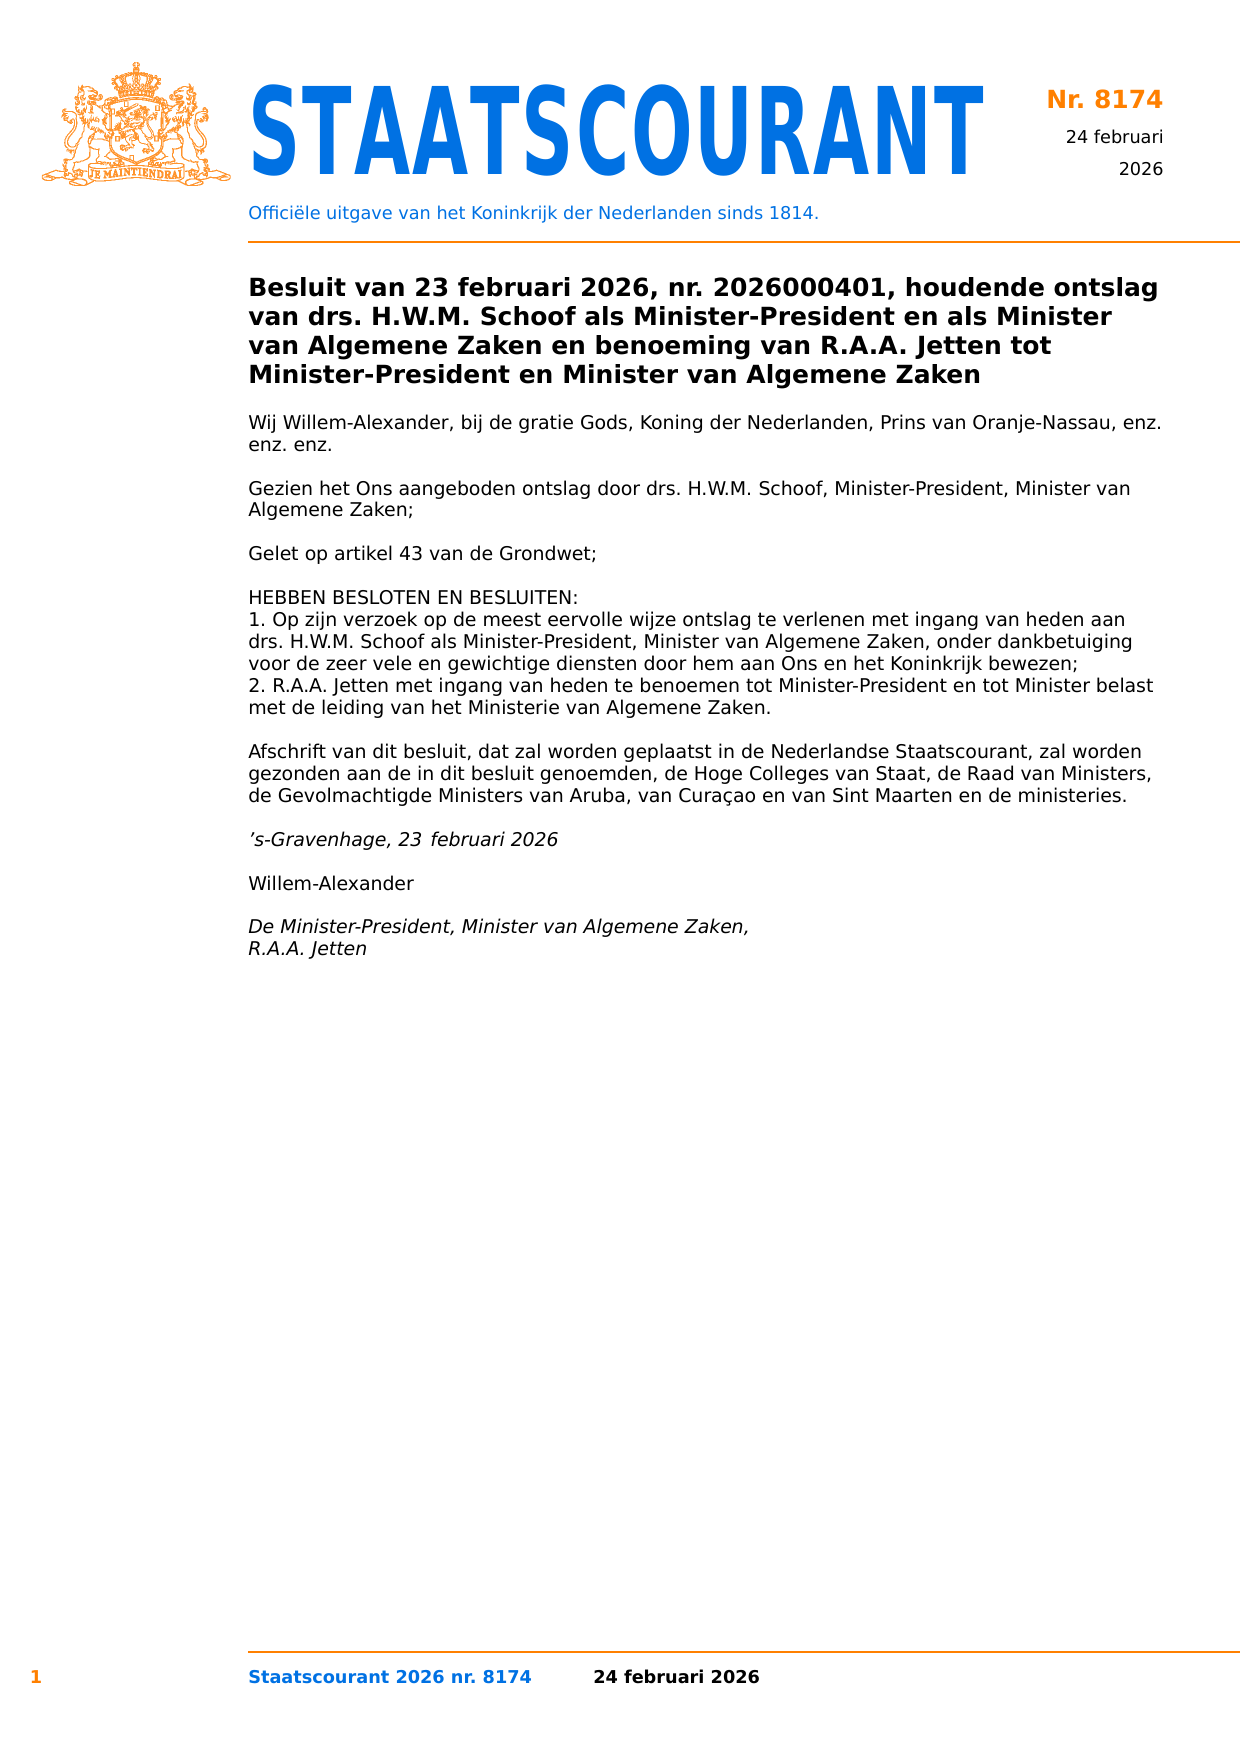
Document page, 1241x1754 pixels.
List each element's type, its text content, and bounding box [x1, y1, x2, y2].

text Willem-Alexander [248, 872, 1163, 894]
text 1. Op zijn verzoek op de meest eervolle wijze ontslag te verlenen met ingang van heden aan drs. H.W.M. Schoof als Minister-President, Minister van Algemene Zaken, onder dankbetuiging voor de zeer vele en gewichtige diensten door hem aan Ons en het Koninkrijk bewezen; [248, 609, 1163, 675]
table_cell Officiële uitgave van het Koninkrijk der Nederlanden sinds 1814. [248, 203, 1240, 241]
picture [41, 62, 231, 186]
text Gezien het Ons aangeboden ontslag door drs. H.W.M. Schoof, Minister-President, Minister van Algemene Zaken; [248, 477, 1163, 521]
table_header [25, 62, 248, 241]
text 2. R.A.A. Jetten met ingang van heden te benoemen tot Minister-President en tot Minister belast met de leiding van het Ministerie van Algemene Zaken. [248, 675, 1163, 719]
text Wij Willem-Alexander, bij de gratie Gods, Koning der Nederlanden, Prins van Oranje-Nassau, enz. enz. enz. [248, 412, 1163, 456]
subtitle Besluit van 23 februari 2026, nr. 2026000401, houdende ontslag van drs. H.W.M. Schoof als Minister-President en als Minister van Algemene Zaken en benoeming van R.A.A. Jetten tot Minister-President en Minister van Algemene Zaken [248, 273, 1163, 390]
text HEBBEN BESLOTEN EN BESLUITEN: [248, 587, 1163, 609]
text Gelet op artikel 43 van de Grondwet; [248, 543, 1163, 565]
text ’s-Gravenhage, 23 februari 2026 [248, 829, 1163, 851]
table_cell 2026 [998, 153, 1240, 203]
table_header STAATSCOURANT [248, 62, 998, 203]
text De Minister-President, Minister van Algemene Zaken, R.A.A. Jetten [248, 916, 1163, 960]
table_cell 24 februari [998, 121, 1240, 153]
table_header Nr. 8174 [998, 62, 1240, 121]
text Afschrift van dit besluit, dat zal worden geplaatst in de Nederlandse Staatscourant, zal worden gezonden aan de in dit besluit genoemden, de Hoge Colleges van Staat, de Raad van Ministers, de Gevolmachtigde Ministers van Aruba, van Curaçao en van Sint Maarten en de ministeries. [248, 741, 1163, 807]
